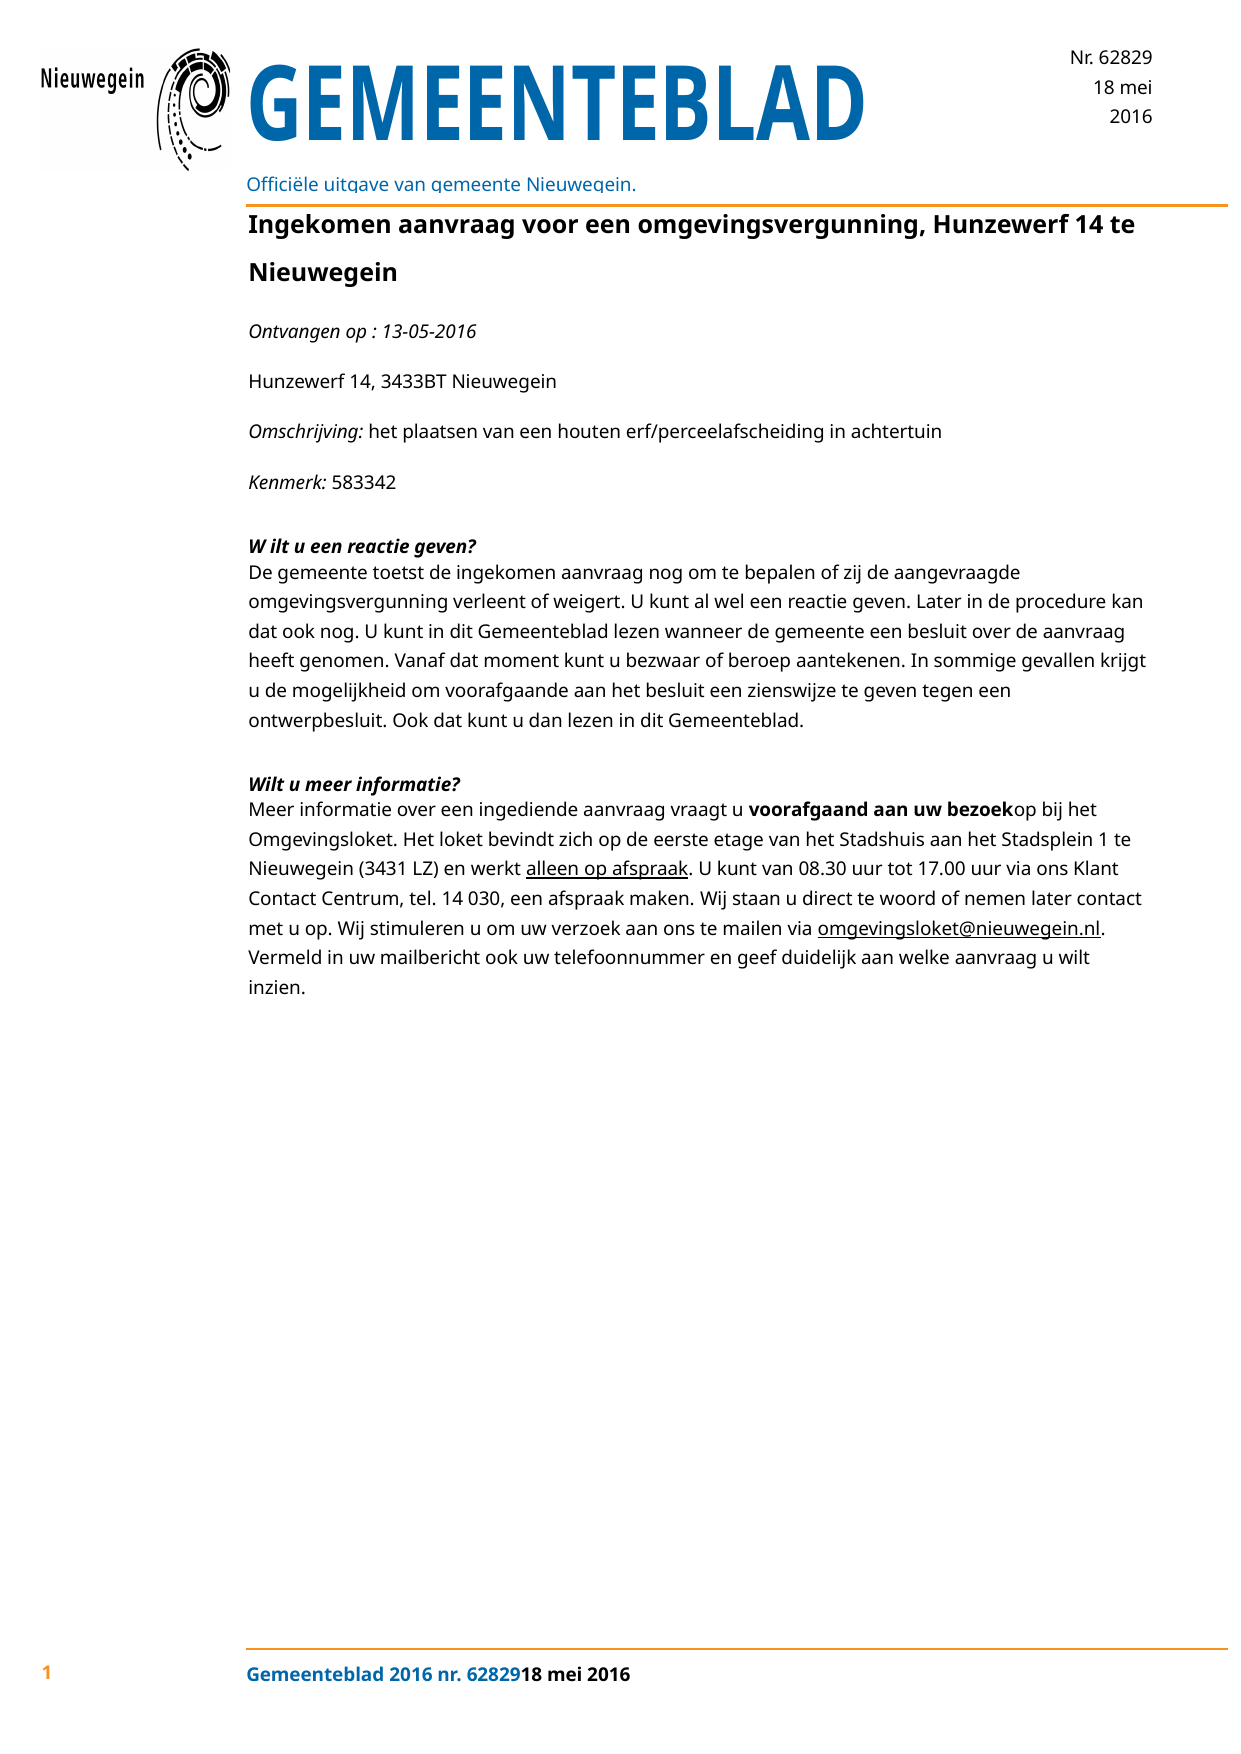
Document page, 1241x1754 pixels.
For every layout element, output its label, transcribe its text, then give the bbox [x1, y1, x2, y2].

text Meer informatie over een ingediende aanvraag vraagt u voorafgaand aan uw bezoekop bij het Omgevingsloket. Het loket bevindt zich op de eerste etage van het Stadshuis aan het Stadsplein 1 te Nieuwegein (3431 LZ) en werkt alleen op afspraak. U kunt van 08.30 uur tot 17.00 uur via ons Klant Contact Centrum, tel. 14 030, een afspraak maken. Wij staan u direct te woord of nemen later contact met u op. Wij stimuleren u om uw verzoek aan ons te mailen via omgevingsloket@nieuwegein.nl. Vermeld in uw mailbericht ook uw telefoonnummer en geef duidelijk aan welke aanvraag u wilt inzien. [248, 796, 1152, 1000]
text Kenmerk: 583342 [248, 469, 1152, 495]
text Ontvangen op : 13-05-2016 [248, 318, 1152, 344]
text W ilt u een reactie geven? [248, 533, 1152, 559]
text De gemeente toetst de ingekomen aanvraag nog om te bepalen of zij de aangevraagde omgevingsvergunning verleent of weigert. U kunt al wel een reactie geven. Later in de procedure kan dat ook nog. U kunt in dit Gemeenteblad lezen wanneer de gemeente een besluit over de aanvraag heeft genomen. Vanaf dat moment kunt u bezwaar of beroep aantekenen. In sommige gevallen krijgt u de mogelijkheid om voorafgaande aan het besluit een zienswijze te geven tegen een ontwerpbesluit. Ook dat kunt u dan lezen in dit Gemeenteblad. [248, 559, 1152, 732]
text Wilt u meer informatie? [248, 771, 1152, 796]
text Omschrijving: het plaatsen van een houten erf/perceelafscheiding in achtertuin [248, 419, 1152, 444]
text Ingekomen aanvraag voor een omgevingsvergunning, Hunzewerf 14 te Nieuwegein [248, 207, 1152, 288]
text Hunzewerf 14, 3433BT Nieuwegein [248, 368, 1152, 394]
picture [41, 47, 231, 172]
